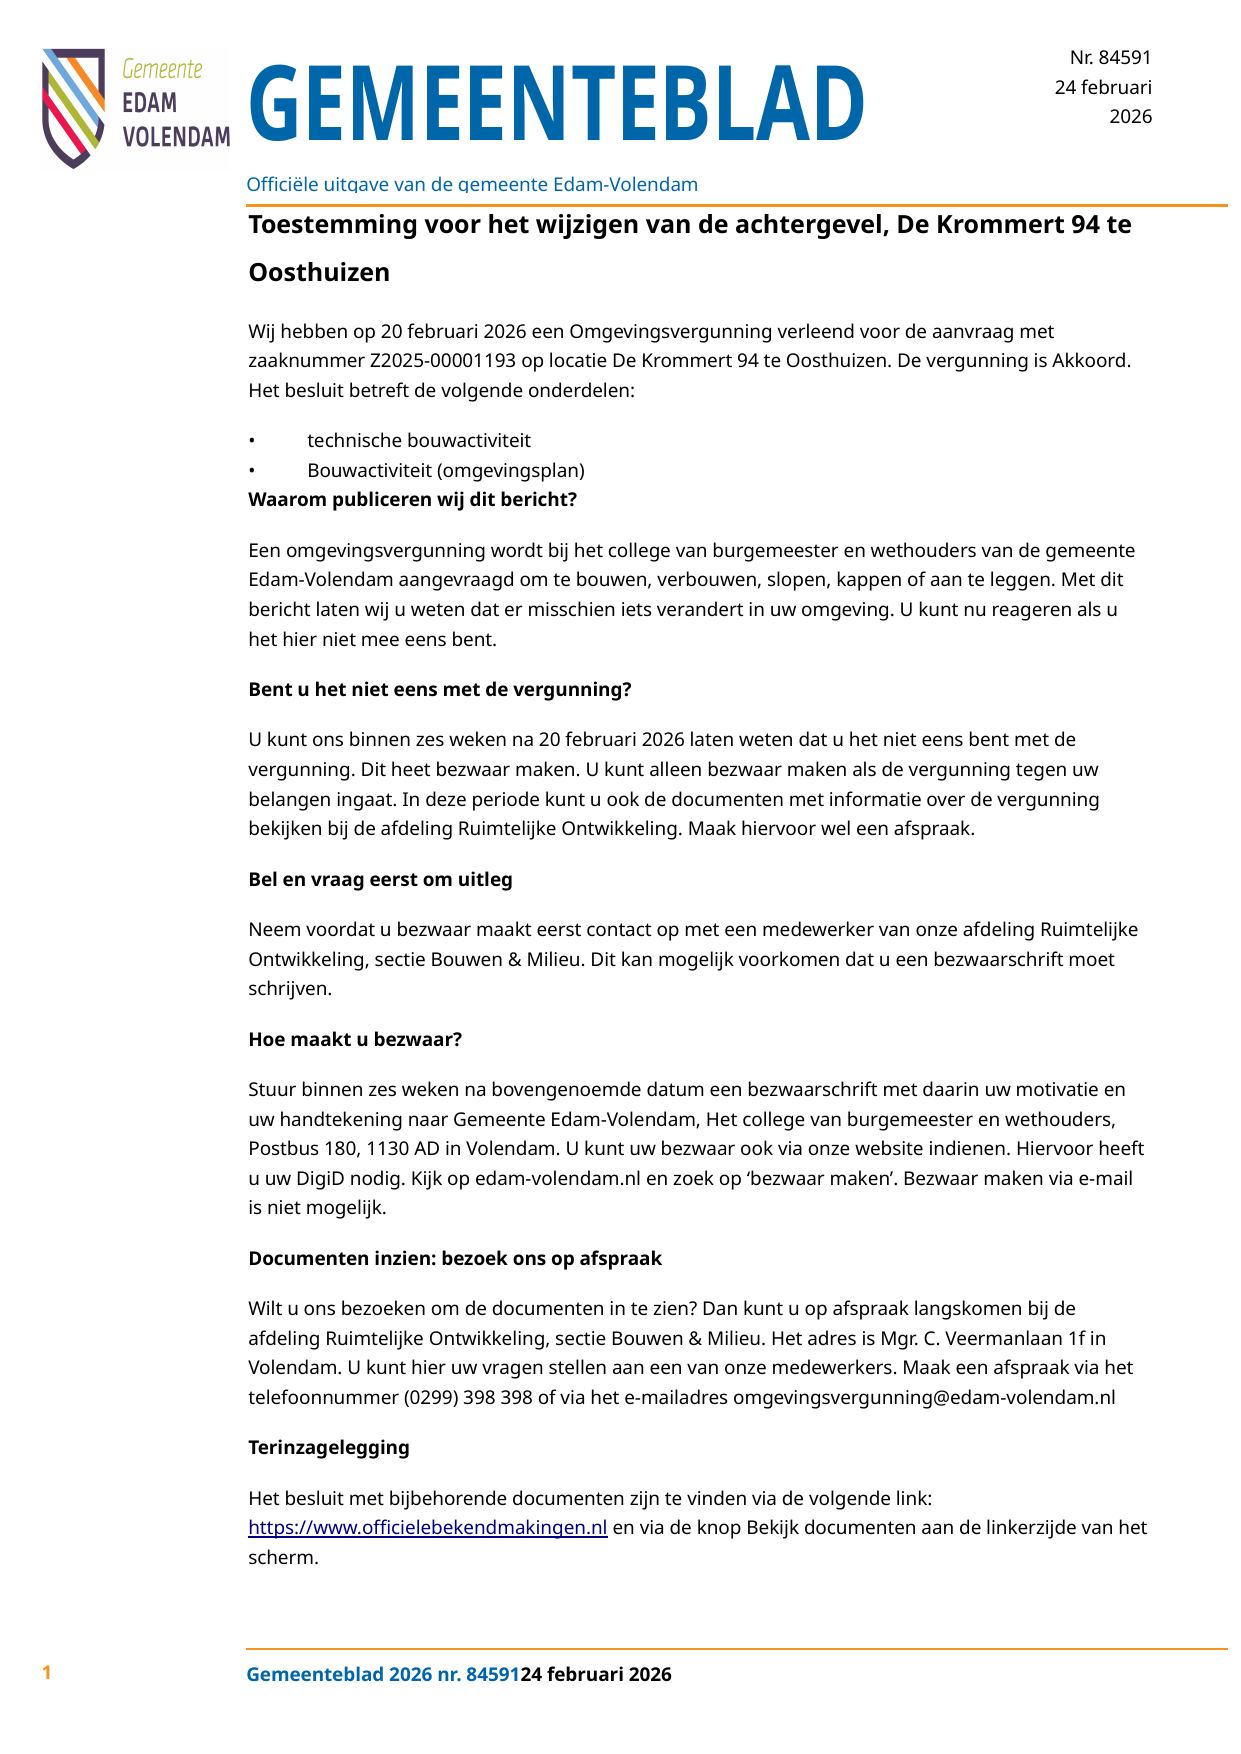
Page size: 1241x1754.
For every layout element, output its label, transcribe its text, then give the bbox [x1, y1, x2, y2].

list Bouwactiviteit (omgevingsplan) [248, 457, 1152, 483]
text U kunt ons binnen zes weken na 20 februari 2026 laten weten dat u het niet eens bent met de vergunning. Dit heet bezwaar maken. U kunt alleen bezwaar maken als de vergunning tegen uw belangen ingaat. In deze periode kunt u ook de documenten met informatie over de vergunning bekijken bij de afdeling Ruimtelijke Ontwikkeling. Maak hiervoor wel een afspraak. [248, 727, 1152, 841]
text Bel en vraag eerst om uitleg [248, 866, 1152, 892]
text Terinzagelegging [248, 1434, 1152, 1460]
text Een omgevingsvergunning wordt bij het college van burgemeester en wethouders van de gemeente Edam-Volendam aangevraagd om te bouwen, verbouwen, slopen, kappen of aan te leggen. Met dit bericht laten wij u weten dat er misschien iets verandert in uw omgeving. U kunt nu reageren als u het hier niet mee eens bent. [248, 537, 1152, 652]
text Neem voordat u bezwaar maakt eerst contact op met een medewerker van onze afdeling Ruimtelijke Ontwikkeling, sectie Bouwen & Milieu. Dit kan mogelijk voorkomen dat u een bezwaarschrift moet schrijven. [248, 916, 1152, 1001]
text Bent u het niet eens met de vergunning? [248, 676, 1152, 702]
text Toestemming voor het wijzigen van de achtergevel, De Krommert 94 te Oosthuizen [248, 207, 1152, 288]
text Documenten inzien: bezoek ons op afspraak [248, 1245, 1152, 1271]
text Wij hebben op 20 februari 2026 een Omgevingsvergunning verleend voor de aanvraag met zaaknummer Z2025-00001193 op locatie De Krommert 94 te Oosthuizen. De vergunning is Akkoord. Het besluit betreft de volgende onderdelen: [248, 318, 1152, 403]
list technische bouwactiviteit [248, 427, 1152, 453]
text Waarom publiceren wij dit bericht? [248, 487, 1152, 512]
picture [41, 47, 231, 172]
text Hoe maakt u bezwaar? [248, 1026, 1152, 1052]
text Stuur binnen zes weken na bovengenoemde datum een bezwaarschrift met daarin uw motivatie en uw handtekening naar Gemeente Edam-Volendam, Het college van burgemeester en wethouders, Postbus 180, 1130 AD in Volendam. U kunt uw bezwaar ook via onze website indienen. Hiervoor heeft u uw DigiD nodig. Kijk op edam-volendam.nl en zoek op ‘bezwaar maken’. Bezwaar maken via e-mail is niet mogelijk. [248, 1076, 1152, 1220]
text Wilt u ons bezoeken om de documenten in te zien? Dan kunt u op afspraak langskomen bij de afdeling Ruimtelijke Ontwikkeling, sectie Bouwen & Milieu. Het adres is Mgr. C. Veermanlaan 1f in Volendam. U kunt hier uw vragen stellen aan een van onze medewerkers. Maak een afspraak via het telefoonnummer (0299) 398 398 of via het e-mailadres omgevingsvergunning@edam-volendam.nl [248, 1295, 1152, 1410]
text Het besluit met bijbehorende documenten zijn te vinden via de volgende link: https://www.officielebekendmakingen.nl en via de knop Bekijk documenten aan de linkerzijde van het scherm. [248, 1485, 1152, 1570]
